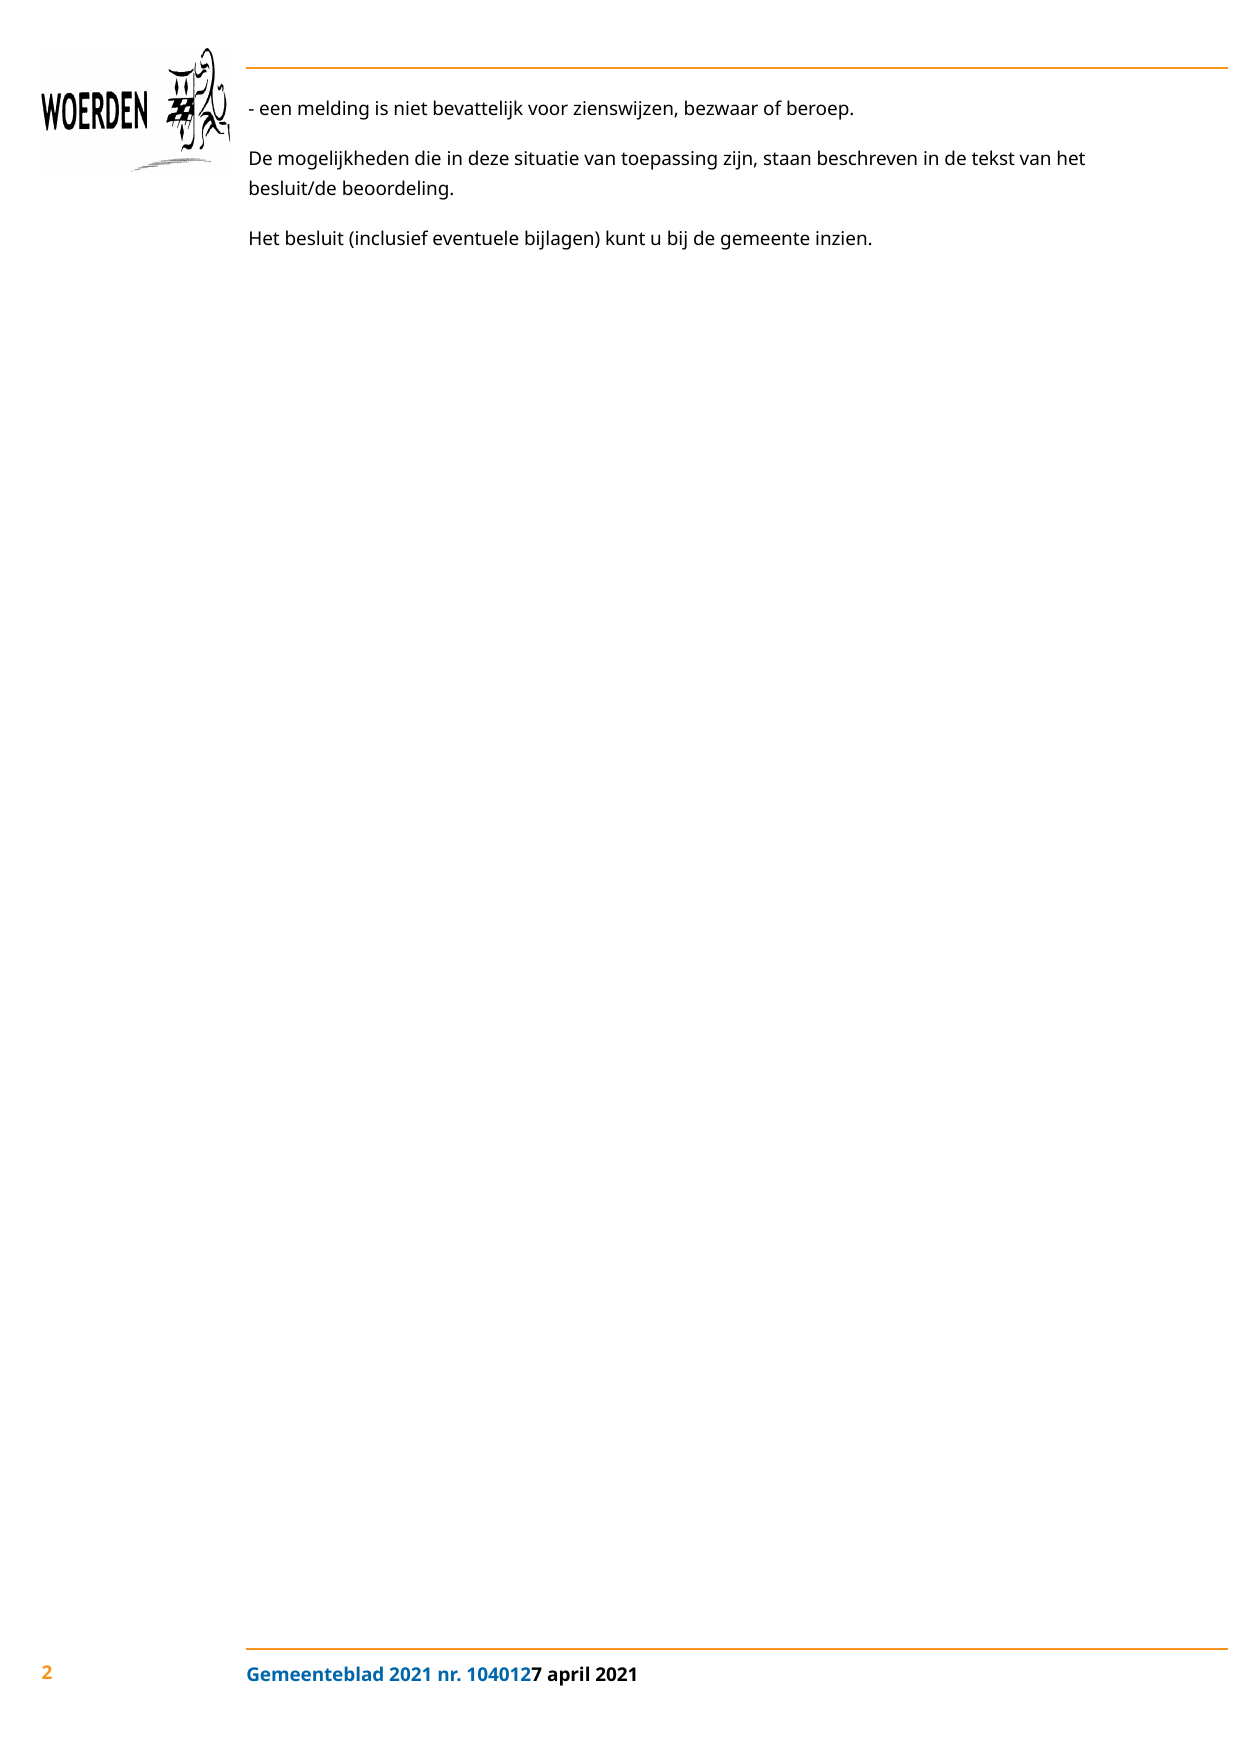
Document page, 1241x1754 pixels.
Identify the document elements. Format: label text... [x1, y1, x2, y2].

text De mogelijkheden die in deze situatie van toepassing zijn, staan beschreven in de tekst van het besluit/de beoordeling. [248, 145, 1152, 201]
text - een melding is niet bevattelijk voor zienswijzen, bezwaar of beroep. [248, 95, 1152, 121]
text Het besluit (inclusief eventuele bijlagen) kunt u bij de gemeente inzien. [248, 225, 1152, 251]
picture [41, 47, 231, 172]
